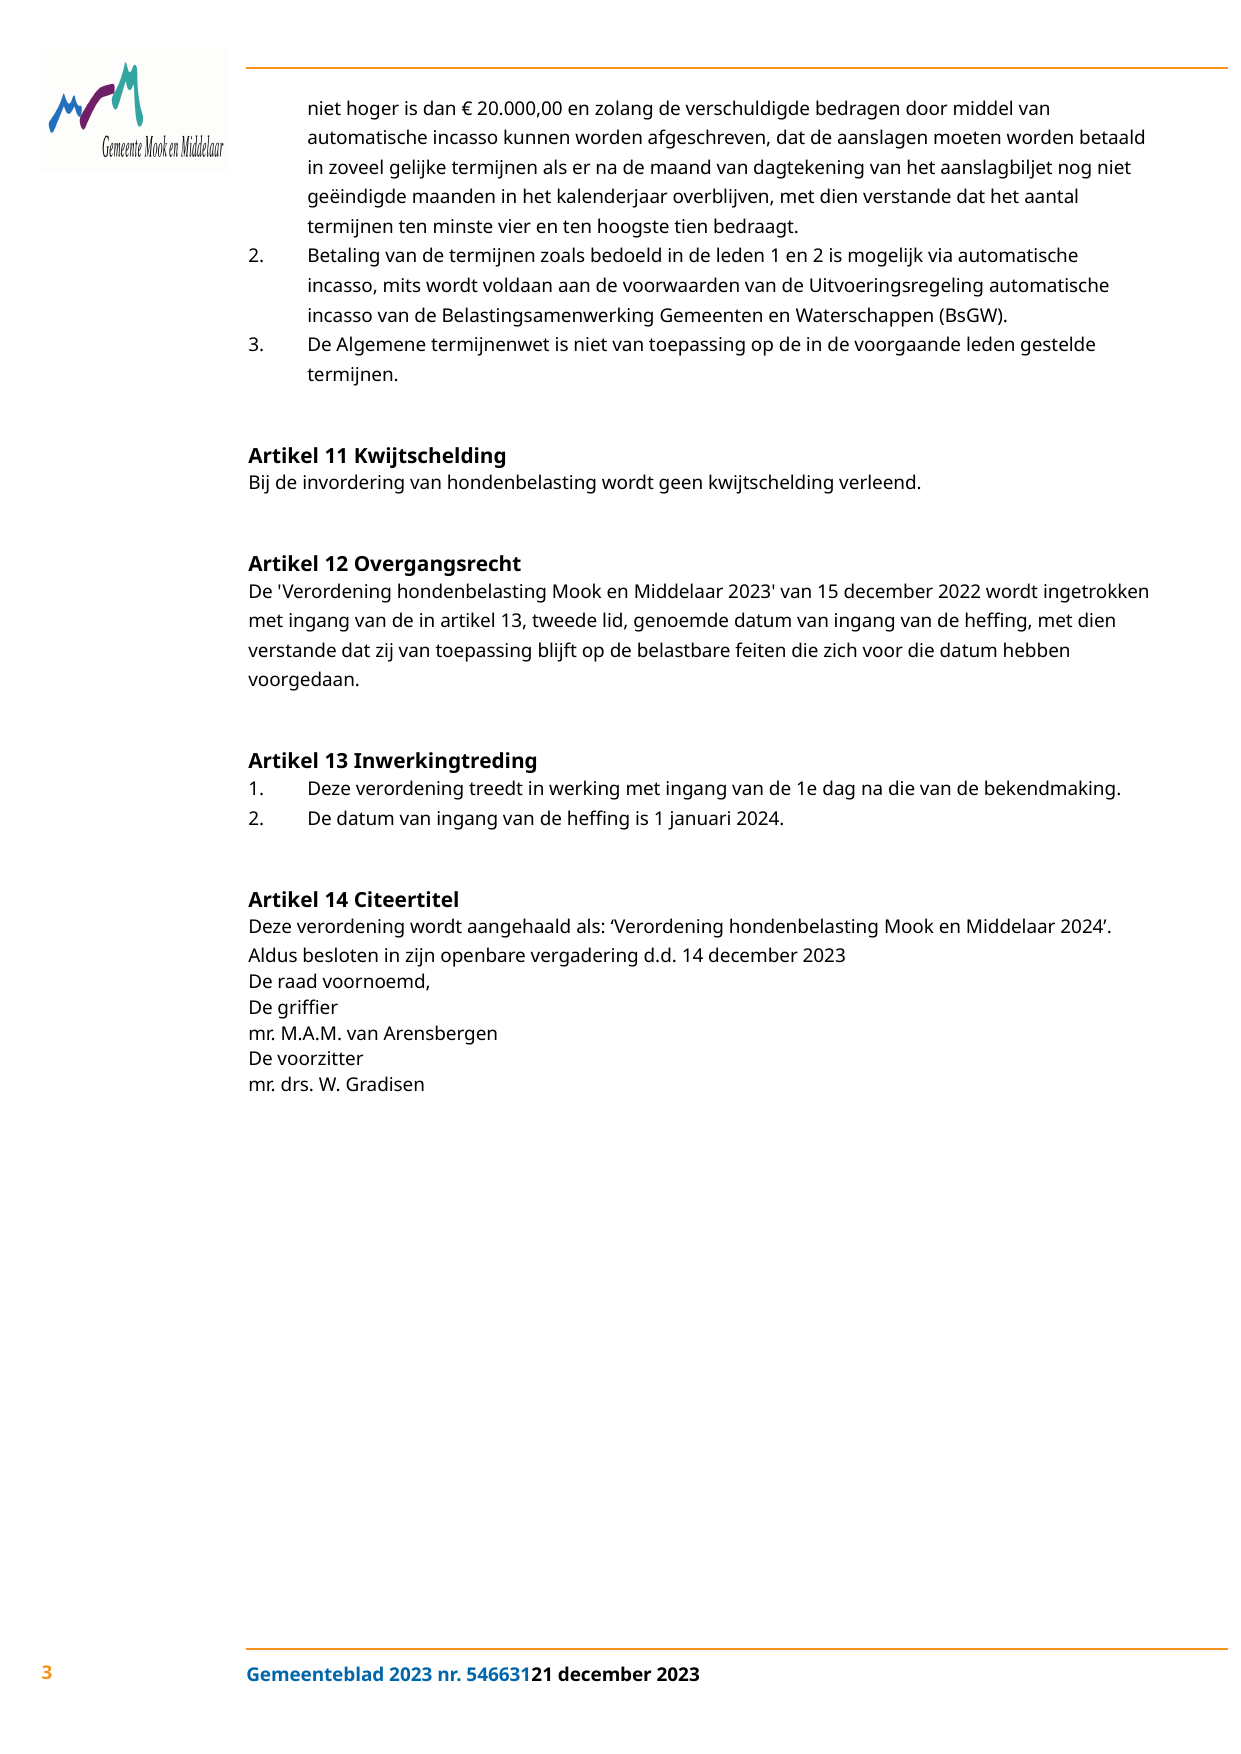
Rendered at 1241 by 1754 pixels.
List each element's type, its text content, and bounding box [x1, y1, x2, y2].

text Deze verordening wordt aangehaald als: ‘Verordening hondenbelasting Mook en Middelaar 2024’. [248, 913, 1152, 939]
list Betaling van de termijnen zoals bedoeld in de leden 1 en 2 is mogelijk via automatische incasso, mits wordt voldaan aan de voorwaarden van de Uitvoeringsregeling automatische incasso van de Belastingsamenwerking Gemeenten en Waterschappen (BsGW). [248, 243, 1152, 328]
text mr. M.A.M. van Arensbergen [248, 1020, 1152, 1046]
text De griffier [248, 994, 1152, 1020]
text De 'Verordening hondenbelasting Mook en Middelaar 2023' van 15 december 2022 wordt ingetrokken met ingang van de in artikel 13, tweede lid, genoemde datum van ingang van de heffing, met dien verstande dat zij van toepassing blijft op de belastbare feiten die zich voor die datum hebben voorgedaan. [248, 578, 1152, 692]
list Deze verordening treedt in werking met ingang van de 1e dag na die van de bekendmaking. [248, 775, 1152, 801]
list De datum van ingang van de heffing is 1 januari 2024. [248, 805, 1152, 830]
text Artikel 11 Kwijtschelding [248, 441, 1152, 469]
text Artikel 14 Citeertitel [248, 885, 1152, 913]
text mr. drs. W. Gradisen [248, 1071, 1152, 1097]
text Aldus besloten in zijn openbare vergadering d.d. 14 december 2023 [248, 943, 1152, 968]
text Artikel 13 Inwerkingtreding [248, 747, 1152, 775]
text Artikel 12 Overgangsrecht [248, 549, 1152, 578]
text De raad voornoemd, [248, 968, 1152, 994]
list niet hoger is dan € 20.000,00 en zolang de verschuldigde bedragen door middel van automatische incasso kunnen worden afgeschreven, dat de aanslagen moeten worden betaald in zoveel gelijke termijnen als er na de maand van dagtekening van het aanslagbiljet nog niet geëindigde maanden in het kalenderjaar overblijven, met dien verstande dat het aantal termijnen ten minste vier en ten hoogste tien bedraagt. [248, 95, 1152, 239]
text Bij de invordering van hondenbelasting wordt geen kwijtschelding verleend. [248, 469, 1152, 495]
text De voorzitter [248, 1046, 1152, 1071]
list De Algemene termijnenwet is niet van toepassing op de in de voorgaande leden gestelde termijnen. [248, 331, 1152, 387]
picture [41, 47, 231, 172]
